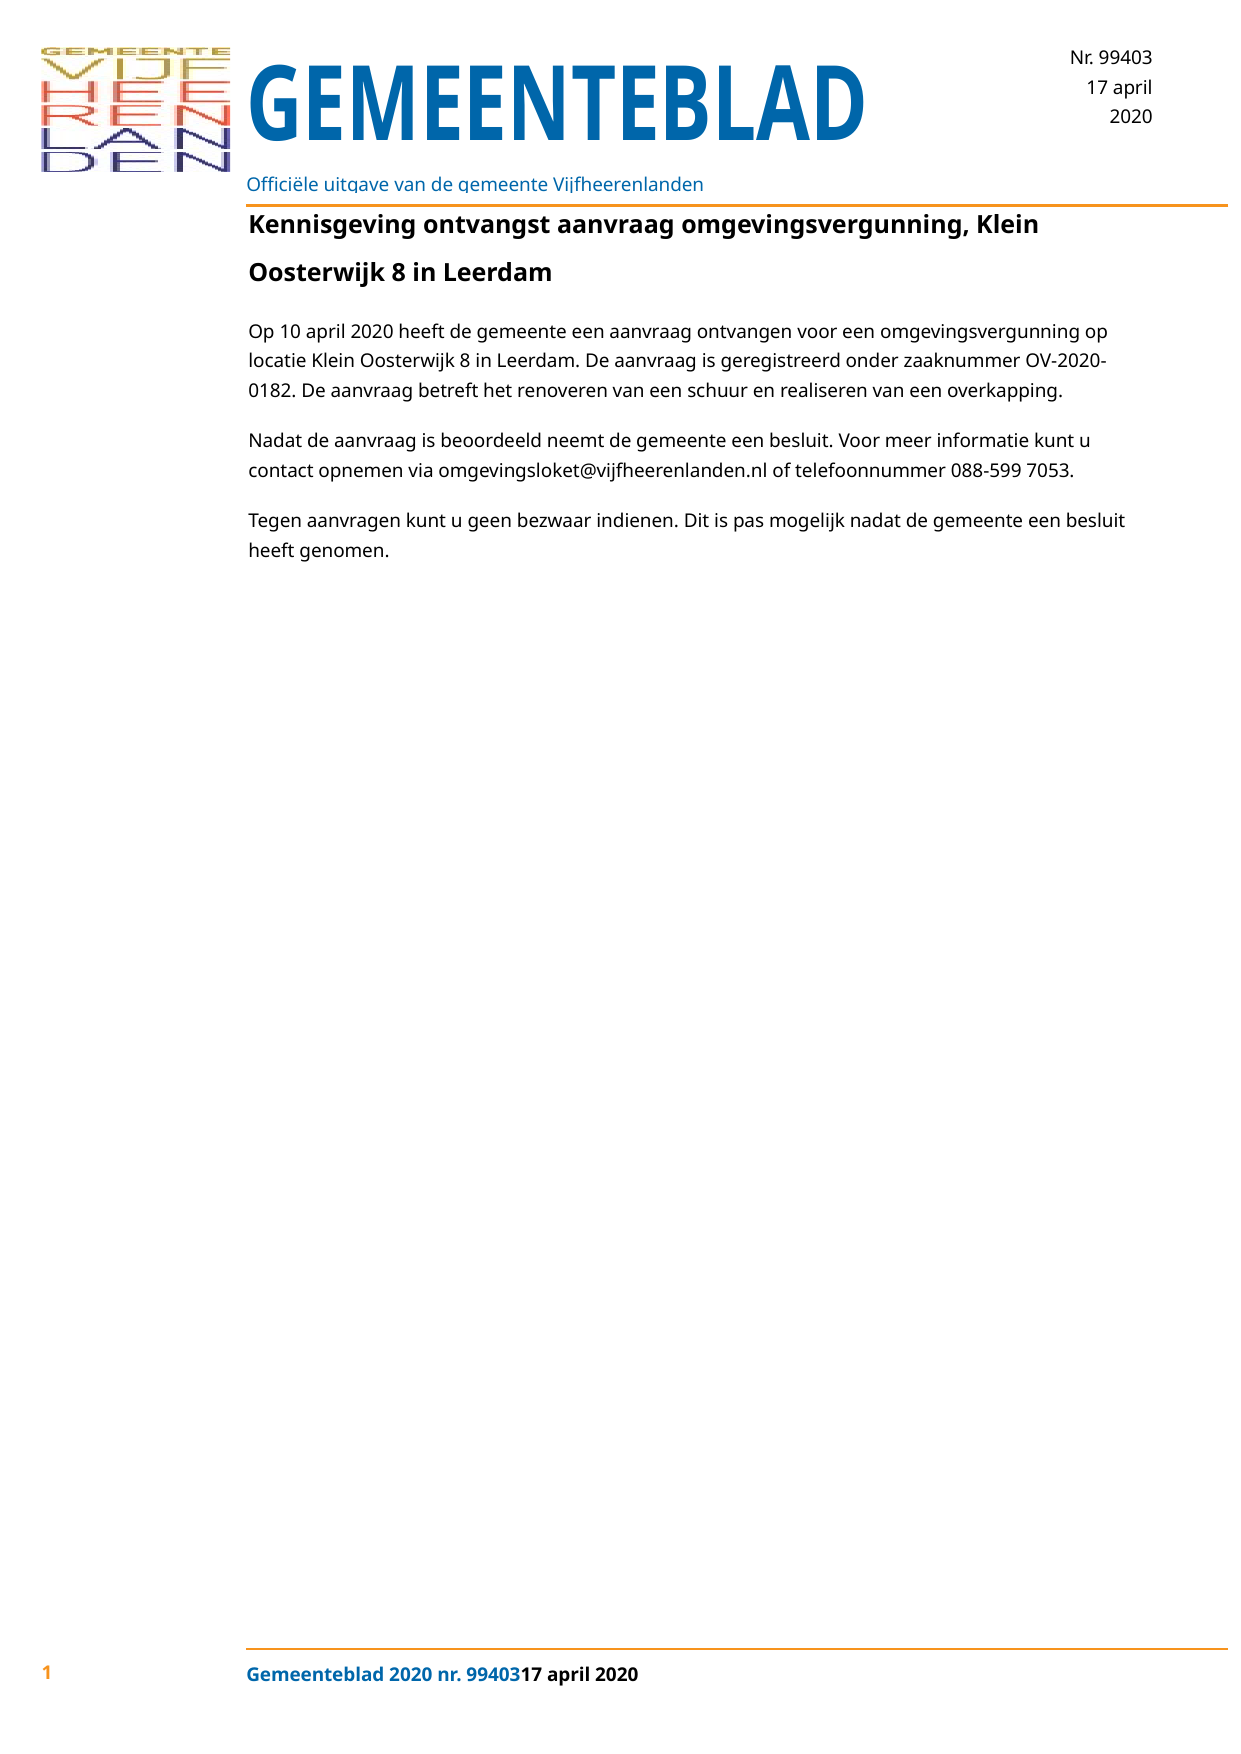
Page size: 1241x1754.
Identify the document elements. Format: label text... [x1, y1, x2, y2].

text Kennisgeving ontvangst aanvraag omgevingsvergunning, Klein Oosterwijk 8 in Leerdam [248, 207, 1152, 288]
text Tegen aanvragen kunt u geen bezwaar indienen. Dit is pas mogelijk nadat de gemeente een besluit heeft genomen. [248, 507, 1152, 563]
picture [41, 47, 231, 172]
text Op 10 april 2020 heeft de gemeente een aanvraag ontvangen voor een omgevingsvergunning op locatie Klein Oosterwijk 8 in Leerdam. De aanvraag is geregistreerd onder zaaknummer OV-2020-0182. De aanvraag betreft het renoveren van een schuur en realiseren van een overkapping. [248, 318, 1152, 403]
text Nadat de aanvraag is beoordeeld neemt de gemeente een besluit. Voor meer informatie kunt u contact opnemen via omgevingsloket@vijfheerenlanden.nl of telefoonnummer 088-599 7053. [248, 427, 1152, 483]
